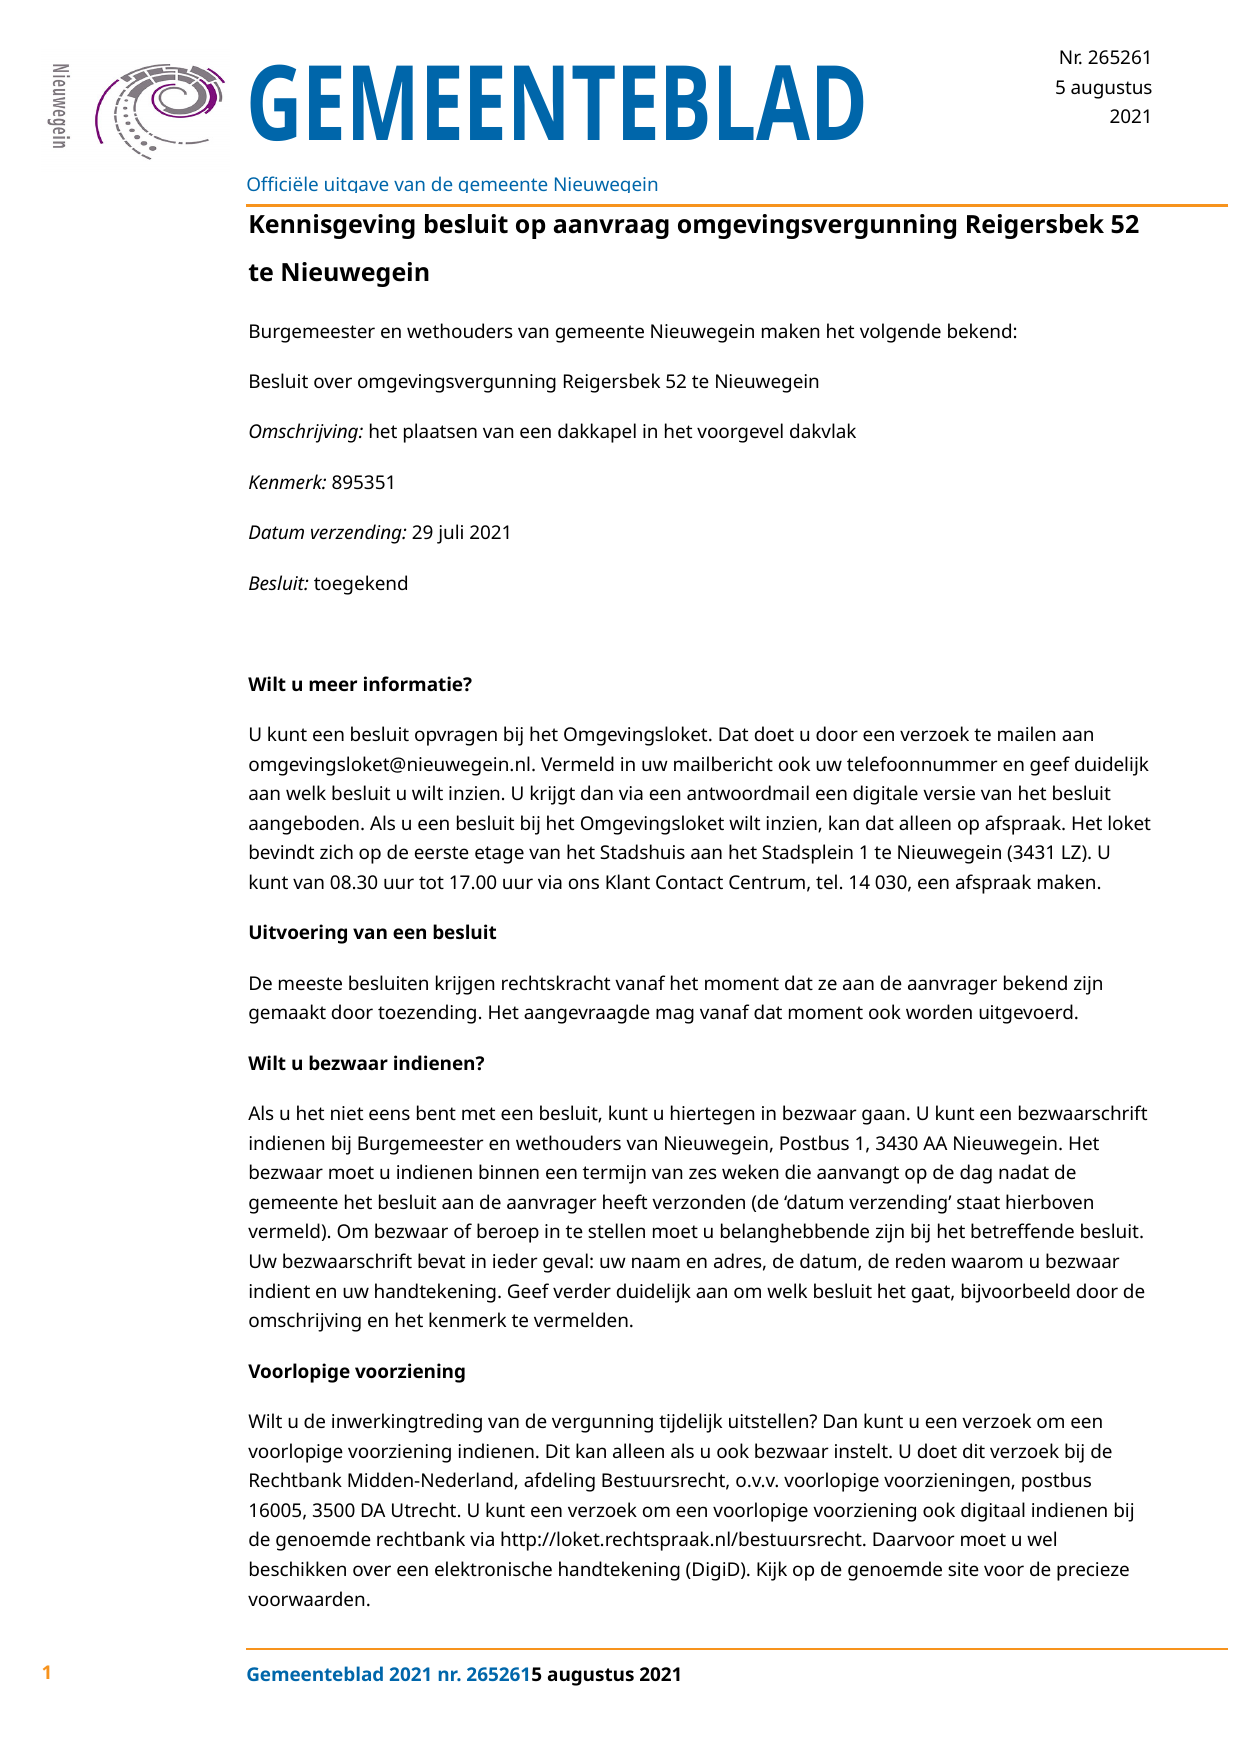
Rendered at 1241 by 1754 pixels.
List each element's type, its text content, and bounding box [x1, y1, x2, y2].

text Besluit: toegekend [248, 570, 1152, 596]
text Wilt u bezwaar indienen? [248, 1050, 1152, 1076]
text Omschrijving: het plaatsen van een dakkapel in het voorgevel dakvlak [248, 419, 1152, 444]
text U kunt een besluit opvragen bij het Omgevingsloket. Dat doet u door een verzoek te mailen aan omgevingsloket@nieuwegein.nl. Vermeld in uw mailbericht ook uw telefoonnummer en geef duidelijk aan welk besluit u wilt inzien. U krijgt dan via een antwoordmail een digitale versie van het besluit aangeboden. Als u een besluit bij het Omgevingsloket wilt inzien, kan dat alleen op afspraak. Het loket bevindt zich op de eerste etage van het Stadshuis aan het Stadsplein 1 te Nieuwegein (3431 LZ). U kunt van 08.30 uur tot 17.00 uur via ons Klant Contact Centrum, tel. 14 030, een afspraak maken. [248, 721, 1152, 895]
text Datum verzending: 29 juli 2021 [248, 519, 1152, 545]
text De meeste besluiten krijgen rechtskracht vanaf het moment dat ze aan de aanvrager bekend zijn gemaakt door toezending. Het aangevraagde mag vanaf dat moment ook worden uitgevoerd. [248, 970, 1152, 1025]
text Uitvoering van een besluit [248, 919, 1152, 945]
text Als u het niet eens bent met een besluit, kunt u hiertegen in bezwaar gaan. U kunt een bezwaarschrift indienen bij Burgemeester en wethouders van Nieuwegein, Postbus 1, 3430 AA Nieuwegein. Het bezwaar moet u indienen binnen een termijn van zes weken die aanvangt op de dag nadat de gemeente het besluit aan de aanvrager heeft verzonden (de ‘datum verzending’ staat hierboven vermeld). Om bezwaar of beroep in te stellen moet u belanghebbende zijn bij het betreffende besluit. Uw bezwaarschrift bevat in ieder geval: uw naam en adres, de datum, de reden waarom u bezwaar indient en uw handtekening. Geef verder duidelijk aan om welk besluit het gaat, bijvoorbeeld door de omschrijving en het kenmerk te vermelden. [248, 1100, 1152, 1333]
text Voorlopige voorziening [248, 1358, 1152, 1384]
text Wilt u meer informatie? [248, 671, 1152, 697]
text Kennisgeving besluit op aanvraag omgevingsvergunning Reigersbek 52 te Nieuwegein [248, 207, 1152, 288]
text Wilt u de inwerkingtreding van de vergunning tijdelijk uitstellen? Dan kunt u een verzoek om een voorlopige voorziening indienen. Dit kan alleen als u ook bezwaar instelt. U doet dit verzoek bij de Rechtbank Midden-Nederland, afdeling Bestuursrecht, o.v.v. voorlopige voorzieningen, postbus 16005, 3500 DA Utrecht. U kunt een verzoek om een voorlopige voorziening ook digitaal indienen bij de genoemde rechtbank via http://loket.rechtspraak.nl/bestuursrecht. Daarvoor moet u wel beschikken over een elektronische handtekening (DigiD). Kijk op de genoemde site voor de precieze voorwaarden. [248, 1408, 1152, 1612]
text Burgemeester en wethouders van gemeente Nieuwegein maken het volgende bekend: [248, 318, 1152, 344]
text Kenmerk: 895351 [248, 469, 1152, 495]
picture [41, 47, 231, 172]
text Besluit over omgevingsvergunning Reigersbek 52 te Nieuwegein [248, 368, 1152, 394]
